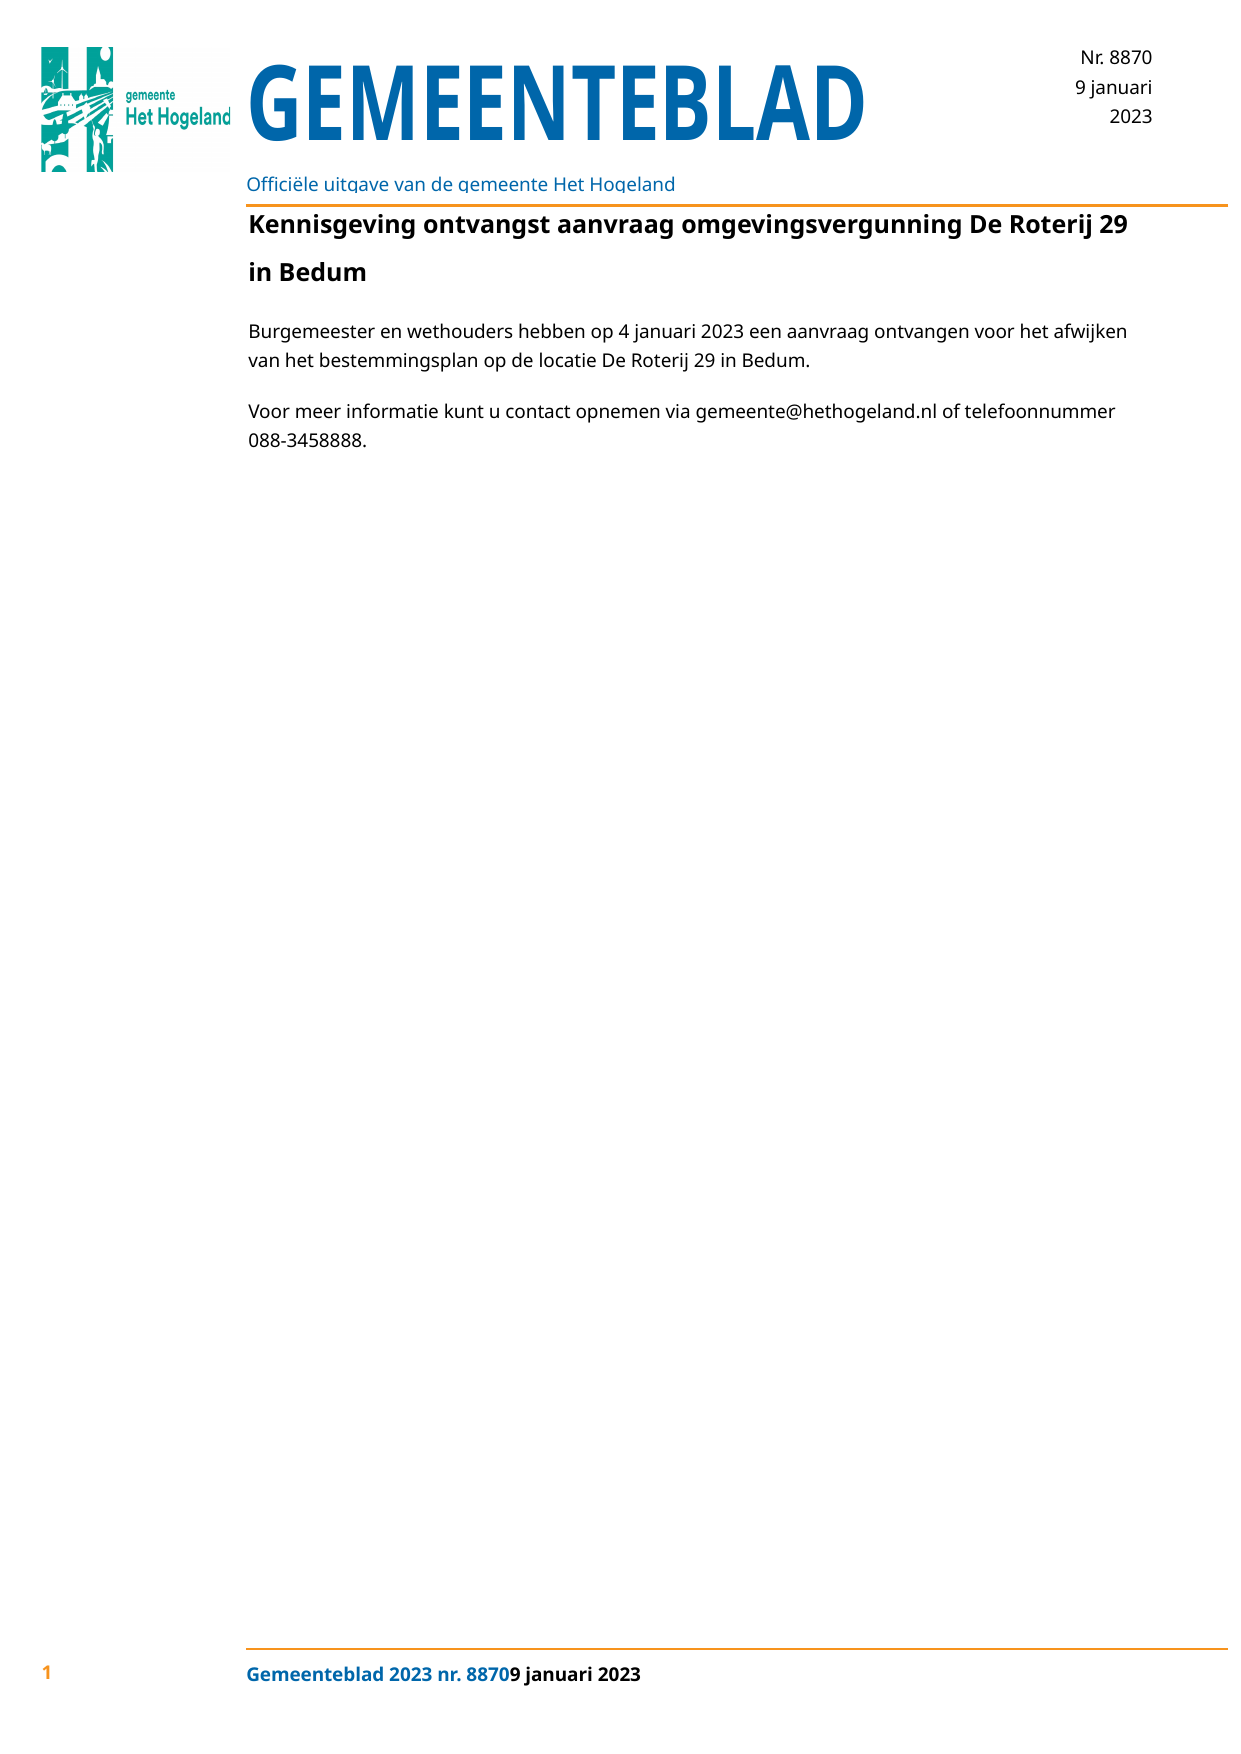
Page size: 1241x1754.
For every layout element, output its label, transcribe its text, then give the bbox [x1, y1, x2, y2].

text Kennisgeving ontvangst aanvraag omgevingsvergunning De Roterij 29 in Bedum [248, 207, 1152, 288]
text Voor meer informatie kunt u contact opnemen via gemeente@hethogeland.nl of telefoonnummer 088-3458888. [248, 398, 1152, 453]
picture [41, 47, 231, 172]
text Burgemeester en wethouders hebben op 4 januari 2023 een aanvraag ontvangen voor het afwijken van het bestemmingsplan op de locatie De Roterij 29 in Bedum. [248, 318, 1152, 373]
